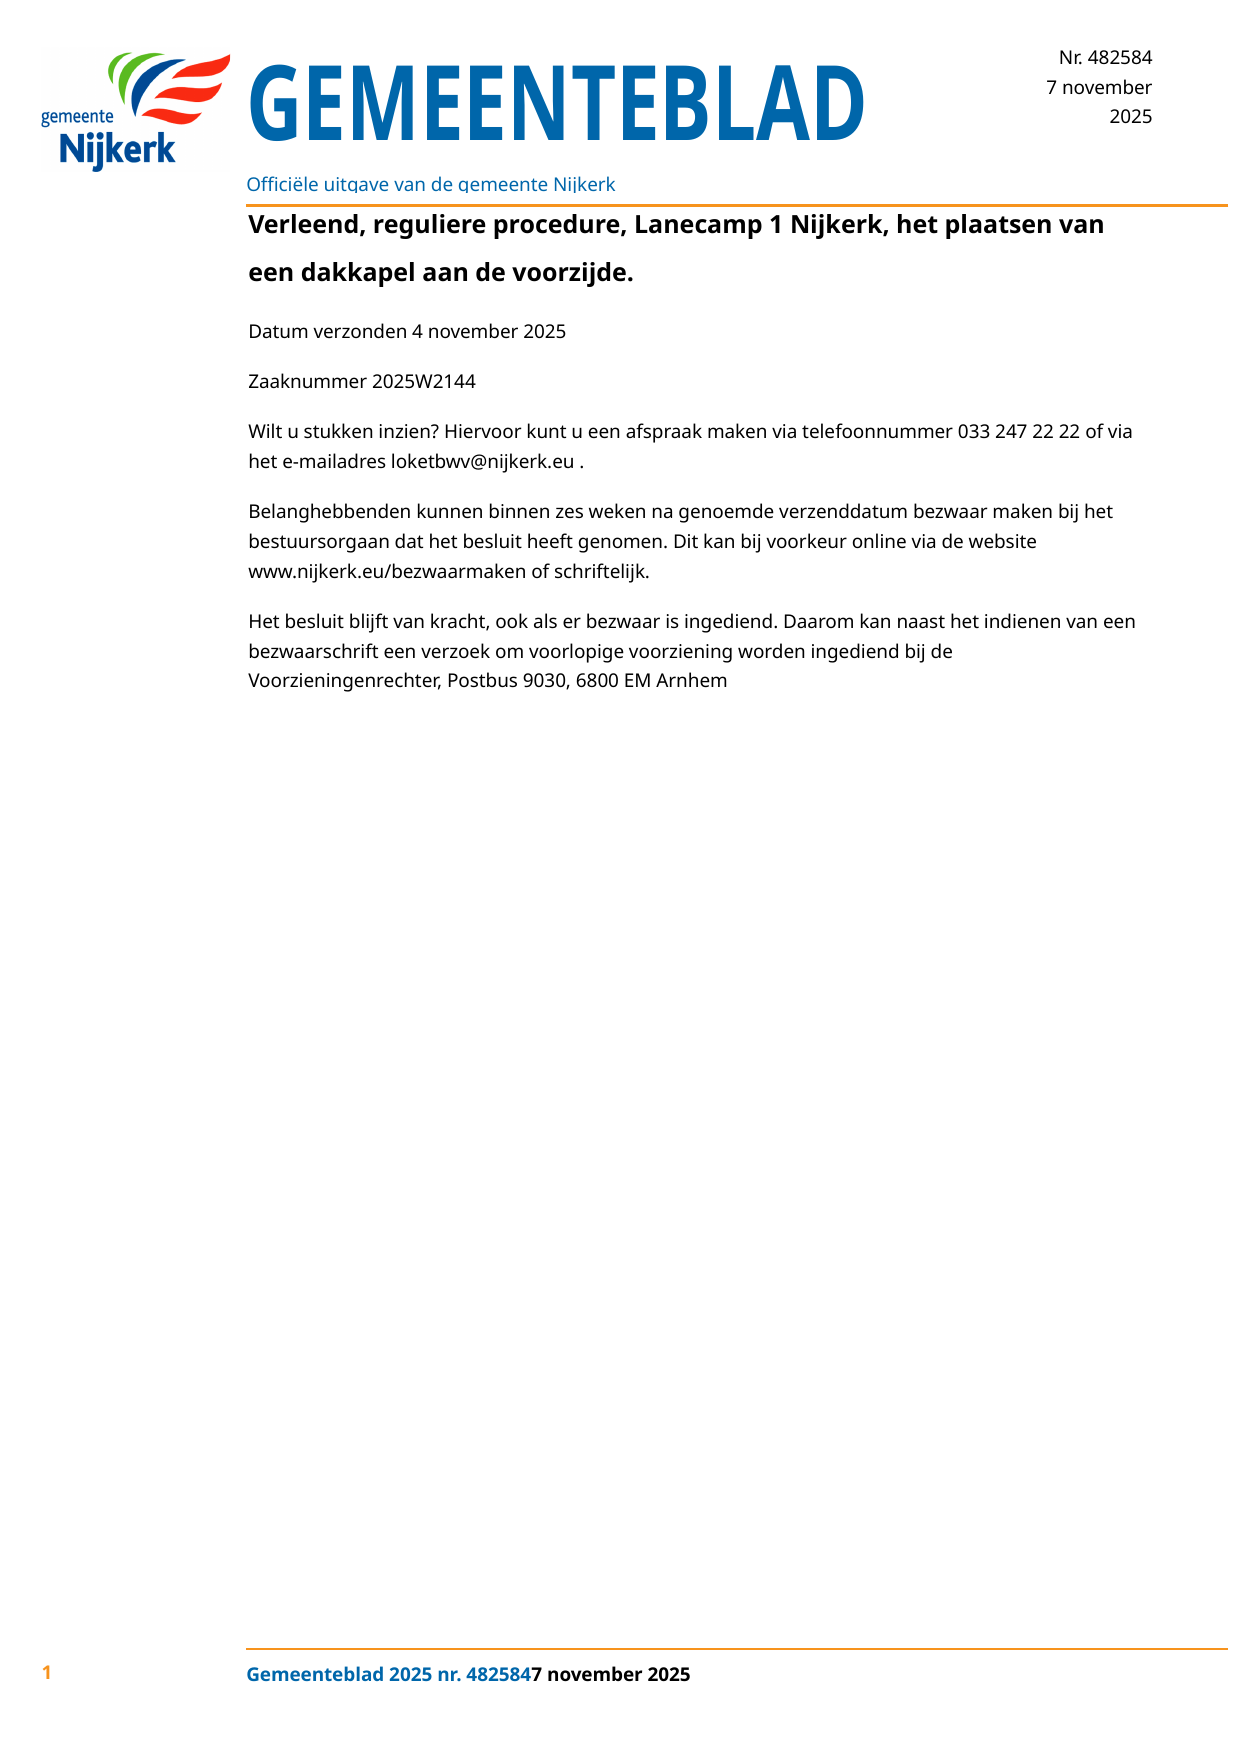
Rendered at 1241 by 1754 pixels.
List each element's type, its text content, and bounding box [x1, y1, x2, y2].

text Het besluit blijft van kracht, ook als er bezwaar is ingediend. Daarom kan naast het indienen van een bezwaarschrift een verzoek om voorlopige voorziening worden ingediend bij de Voorzieningenrechter, Postbus 9030, 6800 EM Arnhem [248, 608, 1152, 693]
text Zaaknummer 2025W2144 [248, 368, 1152, 394]
text Wilt u stukken inzien? Hiervoor kunt u een afspraak maken via telefoonnummer 033 247 22 22 of via het e-mailadres loketbwv@nijkerk.eu . [248, 419, 1152, 474]
text Belanghebbenden kunnen binnen zes weken na genoemde verzenddatum bezwaar maken bij het bestuursorgaan dat het besluit heeft genomen. Dit kan bij voorkeur online via de website www.nijkerk.eu/bezwaarmaken of schriftelijk. [248, 499, 1152, 584]
text Verleend, reguliere procedure, Lanecamp 1 Nijkerk, het plaatsen van een dakkapel aan de voorzijde. [248, 207, 1152, 288]
text Datum verzonden 4 november 2025 [248, 318, 1152, 344]
picture [41, 47, 231, 172]
